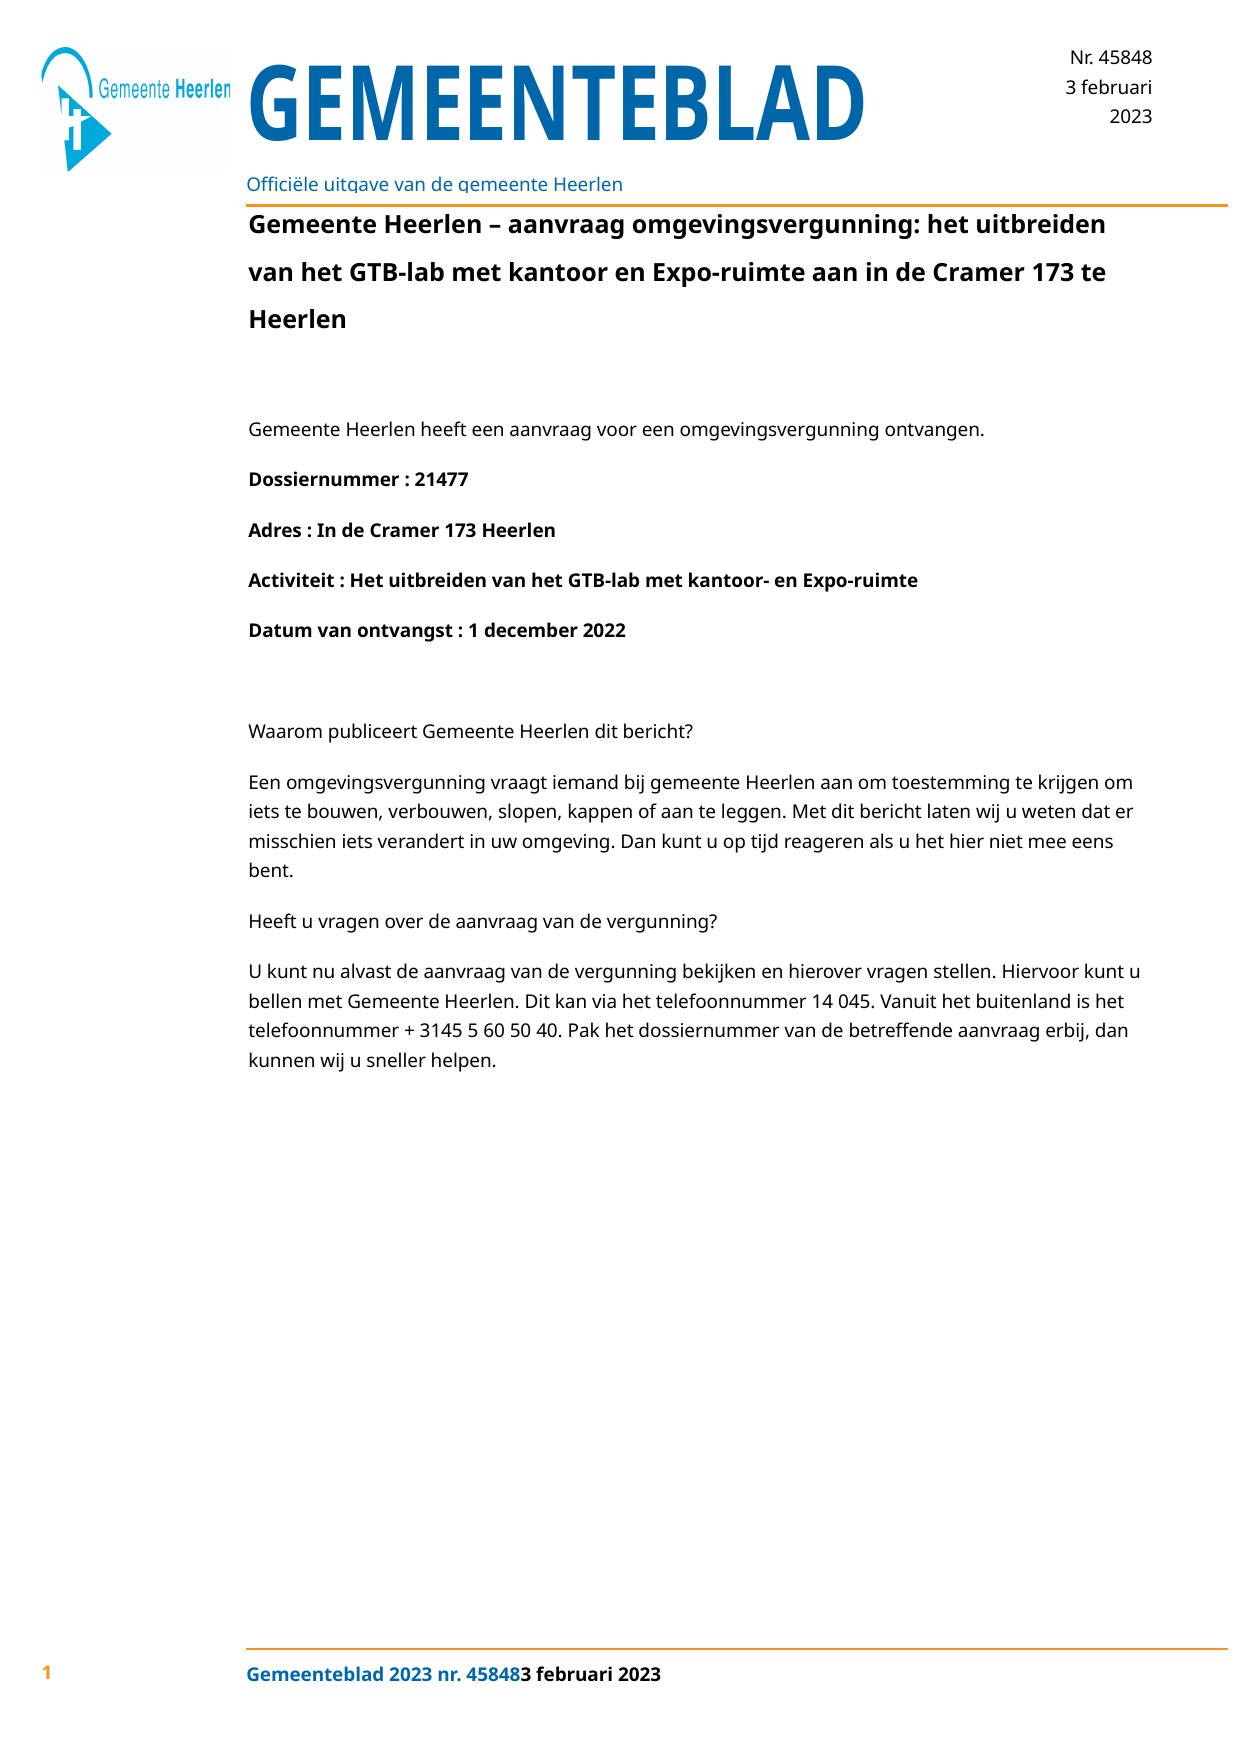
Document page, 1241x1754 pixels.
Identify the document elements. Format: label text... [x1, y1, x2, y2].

text Gemeente Heerlen – aanvraag omgevingsvergunning: het uitbreiden van het GTB-lab met kantoor en Expo-ruimte aan in de Cramer 173 te Heerlen [248, 207, 1152, 336]
text Datum van ontvangst : 1 december 2022 [248, 618, 1152, 643]
text Activiteit : Het uitbreiden van het GTB-lab met kantoor- en Expo-ruimte [248, 567, 1152, 593]
picture [41, 47, 59, 70]
text U kunt nu alvast de aanvraag van de vergunning bekijken en hierover vragen stellen. Hiervoor kunt u bellen met Gemeente Heerlen. Dit kan via het telefoonnummer 14 045. Vanuit het buitenland is het telefoonnummer + 3145 5 60 50 40. Pak het dossiernummer van de betreffende aanvraag erbij, dan kunnen wij u sneller helpen. [248, 958, 1152, 1073]
text Een omgevingsvergunning vraagt iemand bij gemeente Heerlen aan om toestemming te krijgen om iets te bouwen, verbouwen, slopen, kappen of aan te leggen. Met dit bericht laten wij u weten dat er misschien iets verandert in uw omgeving. Dan kunt u op tijd reageren als u het hier niet mee eens bent. [248, 769, 1152, 883]
text Gemeente Heerlen heeft een aanvraag voor een omgevingsvergunning ontvangen. [248, 416, 1152, 442]
text Waarom publiceert Gemeente Heerlen dit bericht? [248, 718, 1152, 744]
text Dossiernummer : 21477 [248, 466, 1152, 492]
text Heeft u vragen over de aanvraag van de vergunning? [248, 908, 1152, 934]
picture [41, 47, 231, 172]
text Adres : In de Cramer 173 Heerlen [248, 517, 1152, 542]
